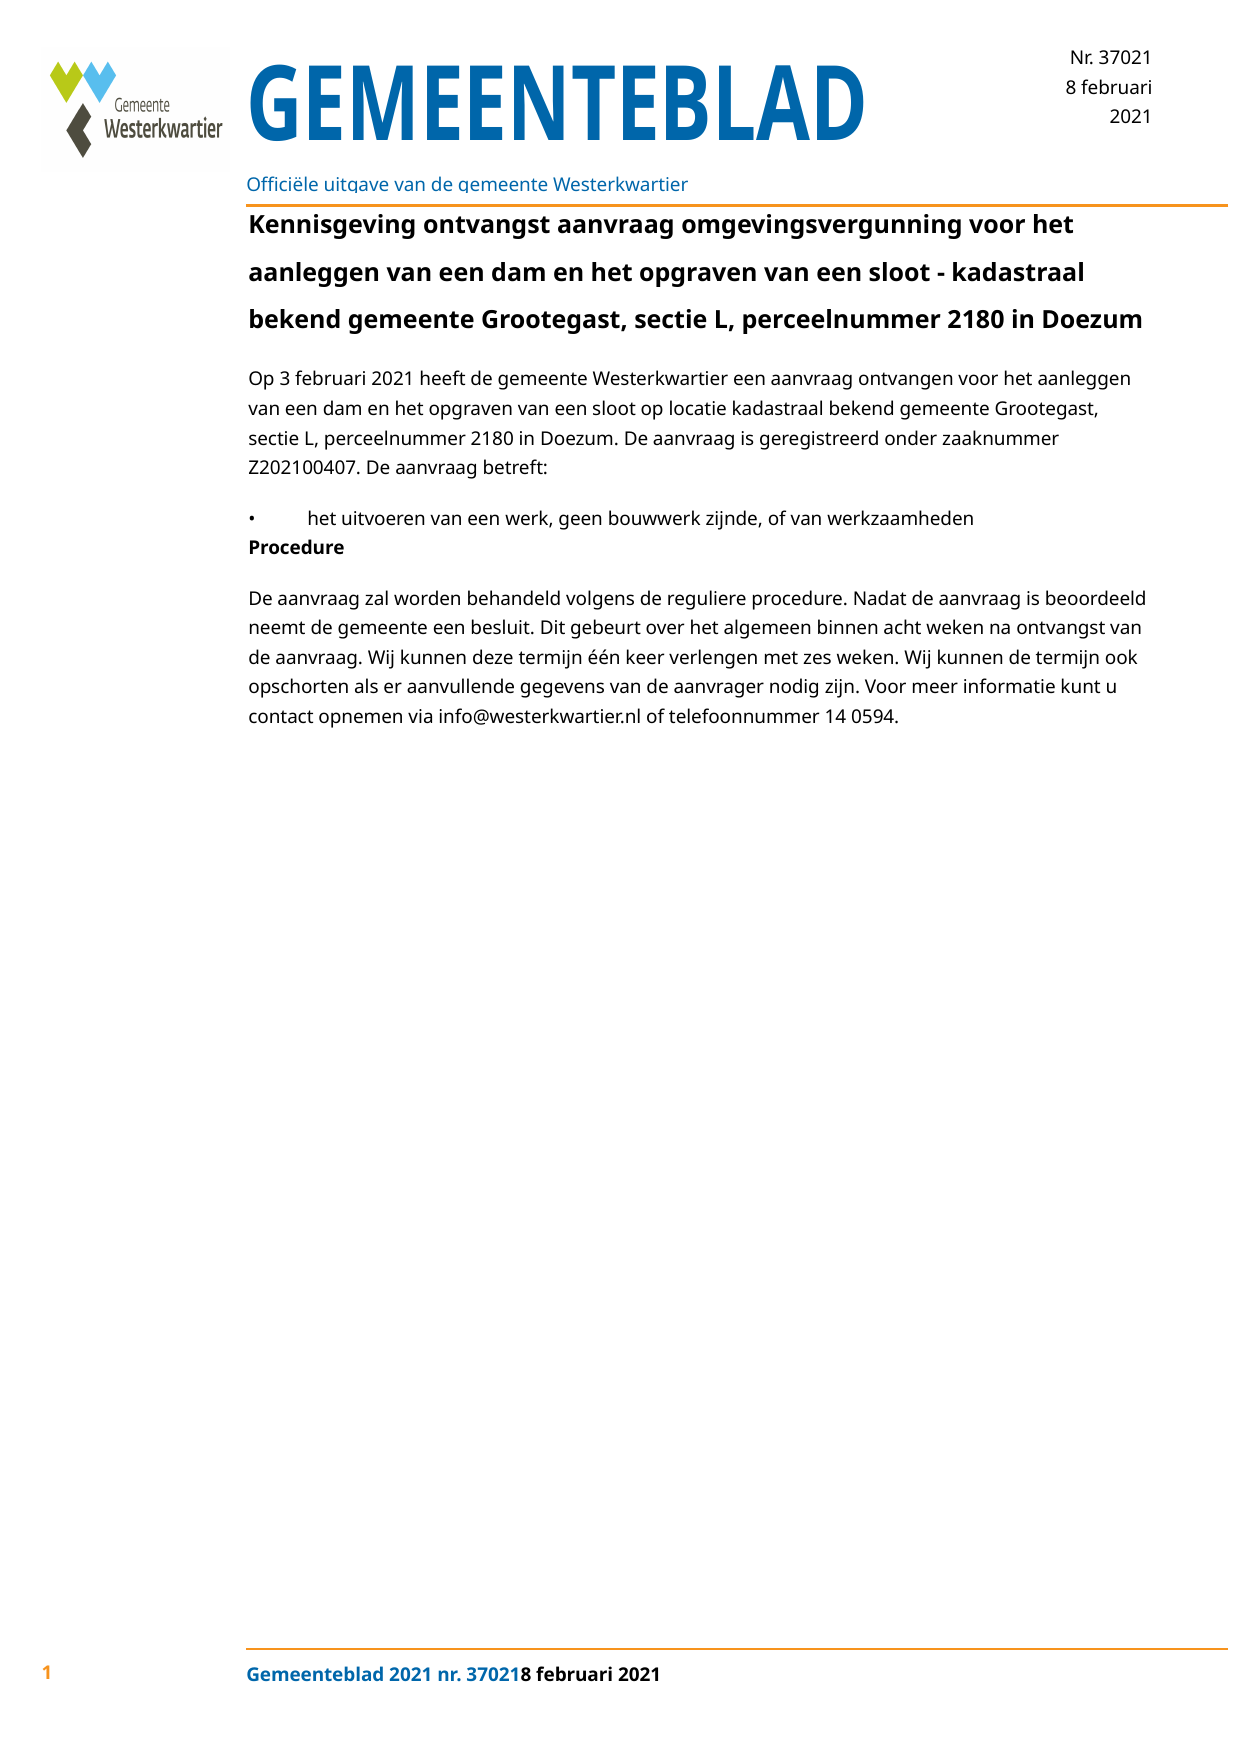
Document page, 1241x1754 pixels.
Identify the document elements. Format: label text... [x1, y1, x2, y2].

text Op 3 februari 2021 heeft de gemeente Westerkwartier een aanvraag ontvangen voor het aanleggen van een dam en het opgraven van een sloot op locatie kadastraal bekend gemeente Grootegast, sectie L, perceelnummer 2180 in Doezum. De aanvraag is geregistreerd onder zaaknummer Z202100407. De aanvraag betreft: [248, 366, 1152, 480]
text De aanvraag zal worden behandeld volgens de reguliere procedure. Nadat de aanvraag is beoordeeld neemt de gemeente een besluit. Dit gebeurt over het algemeen binnen acht weken na ontvangst van de aanvraag. Wij kunnen deze termijn één keer verlengen met zes weken. Wij kunnen de termijn ook opschorten als er aanvullende gegevens van de aanvrager nodig zijn. Voor meer informatie kunt u contact opnemen via info@westerkwartier.nl of telefoonnummer 14 0594. [248, 585, 1152, 729]
text Kennisgeving ontvangst aanvraag omgevingsvergunning voor het aanleggen van een dam en het opgraven van een sloot - kadastraal bekend gemeente Grootegast, sectie L, perceelnummer 2180 in Doezum [248, 207, 1152, 336]
text Procedure [248, 534, 1152, 560]
picture [41, 47, 231, 172]
list het uitvoeren van een werk, geen bouwwerk zijnde, of van werkzaamheden [248, 505, 1152, 530]
